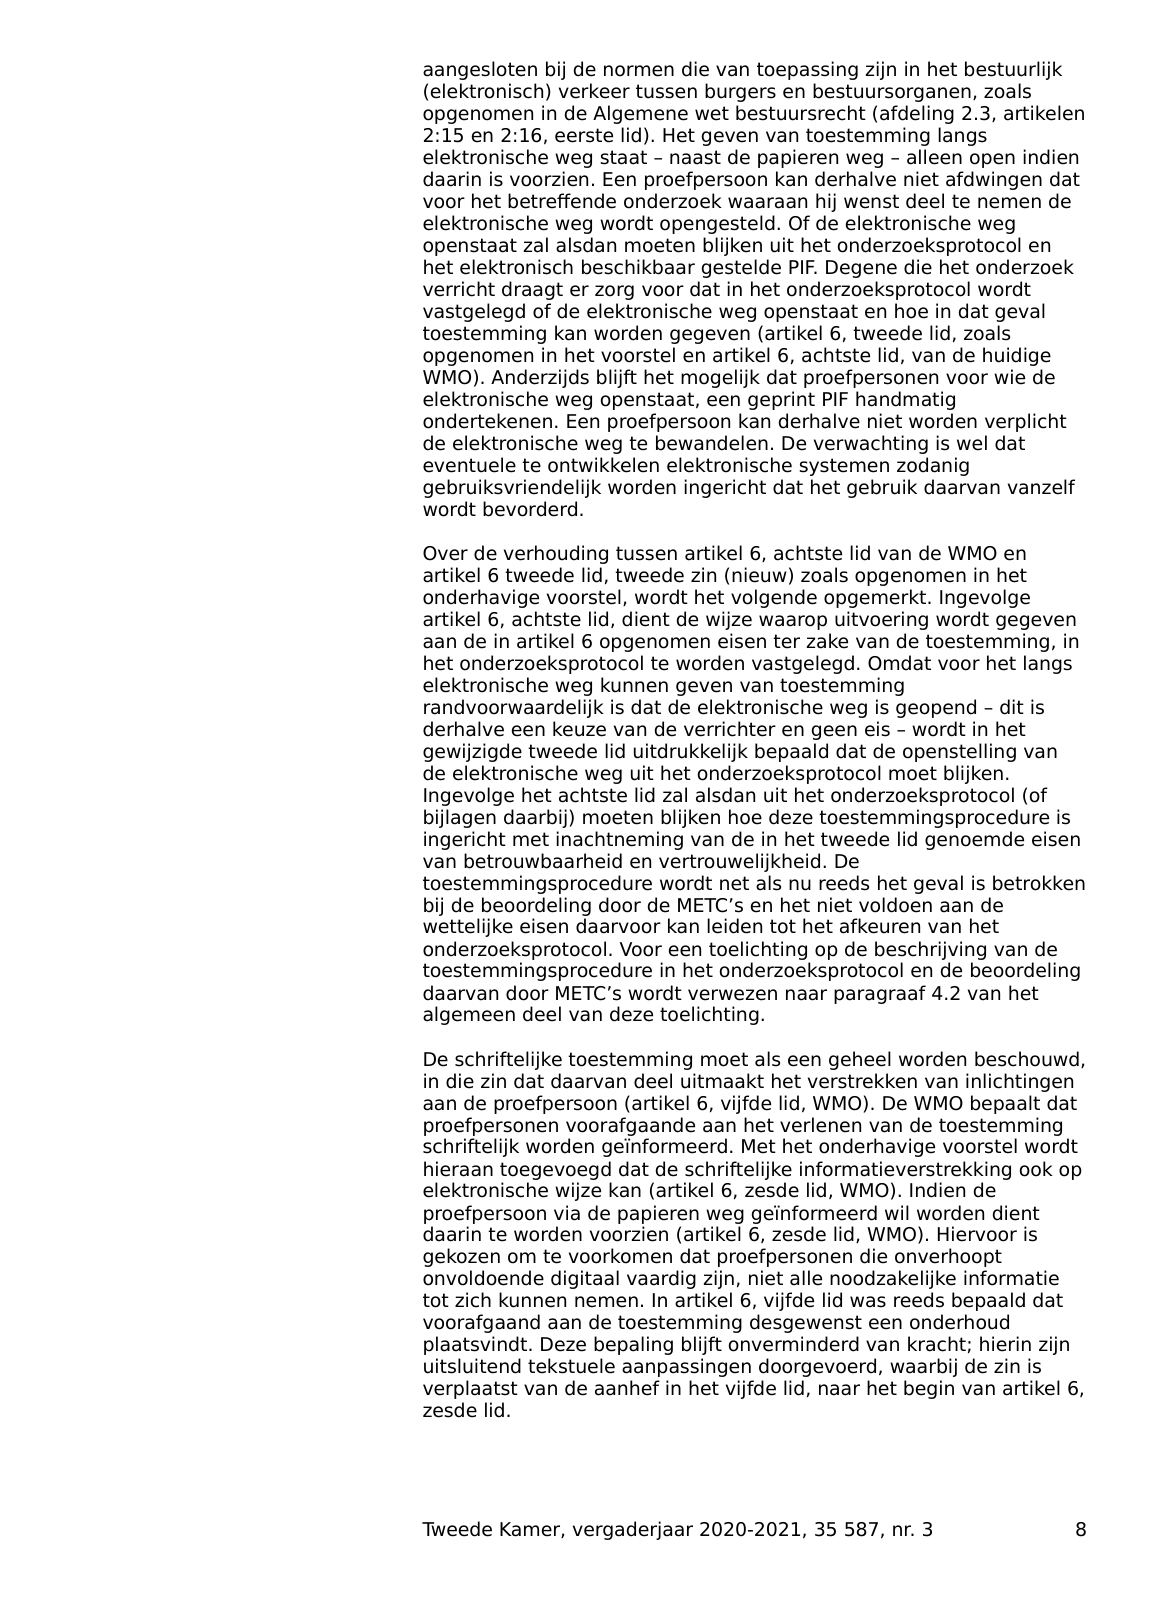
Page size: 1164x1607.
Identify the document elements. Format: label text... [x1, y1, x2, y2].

text De schriftelijke toestemming moet als een geheel worden beschouwd, in die zin dat daarvan deel uitmaakt het verstrekken van inlichtingen aan de proefpersoon (artikel 6, vijfde lid, WMO). De WMO bepaalt dat proefpersonen voorafgaande aan het verlenen van de toestemming schriftelijk worden geïnformeerd. Met het onderhavige voorstel wordt hieraan toegevoegd dat de schriftelijke informatieverstrekking ook op elektronische wijze kan (artikel 6, zesde lid, WMO). Indien de proefpersoon via de papieren weg geïnformeerd wil worden dient daarin te worden voorzien (artikel 6, zesde lid, WMO). Hiervoor is gekozen om te voorkomen dat proefpersonen die onverhoopt onvoldoende digitaal vaardig zijn, niet alle noodzakelijke informatie tot zich kunnen nemen. In artikel 6, vijfde lid was reeds bepaald dat voorafgaand aan de toestemming desgewenst een onderhoud plaatsvindt. Deze bepaling blijft onverminderd van kracht; hierin zijn uitsluitend tekstuele aanpassingen doorgevoerd, waarbij de zin is verplaatst van de aanhef in het vijfde lid, naar het begin van artikel 6, zesde lid. [422, 1048, 1087, 1422]
text aangesloten bij de normen die van toepassing zijn in het bestuurlijk (elektronisch) verkeer tussen burgers en bestuursorganen, zoals opgenomen in de Algemene wet bestuursrecht (afdeling 2.3, artikelen 2:15 en 2:16, eerste lid). Het geven van toestemming langs elektronische weg staat – naast de papieren weg – alleen open indien daarin is voorzien. Een proefpersoon kan derhalve niet afdwingen dat voor het betreffende onderzoek waaraan hij wenst deel te nemen de elektronische weg wordt opengesteld. Of de elektronische weg openstaat zal alsdan moeten blijken uit het onderzoeksprotocol en het elektronisch beschikbaar gestelde PIF. Degene die het onderzoek verricht draagt er zorg voor dat in het onderzoeksprotocol wordt vastgelegd of de elektronische weg openstaat en hoe in dat geval toestemming kan worden gegeven (artikel 6, tweede lid, zoals opgenomen in het voorstel en artikel 6, achtste lid, van de huidige WMO). Anderzijds blijft het mogelijk dat proefpersonen voor wie de elektronische weg openstaat, een geprint PIF handmatig ondertekenen. Een proefpersoon kan derhalve niet worden verplicht de elektronische weg te bewandelen. De verwachting is wel dat eventuele te ontwikkelen elektronische systemen zodanig gebruiksvriendelijk worden ingericht dat het gebruik daarvan vanzelf wordt bevorderd. [422, 59, 1087, 521]
text Over de verhouding tussen artikel 6, achtste lid van de WMO en artikel 6 tweede lid, tweede zin (nieuw) zoals opgenomen in het onderhavige voorstel, wordt het volgende opgemerkt. Ingevolge artikel 6, achtste lid, dient de wijze waarop uitvoering wordt gegeven aan de in artikel 6 opgenomen eisen ter zake van de toestemming, in het onderzoeksprotocol te worden vastgelegd. Omdat voor het langs elektronische weg kunnen geven van toestemming randvoorwaardelijk is dat de elektronische weg is geopend – dit is derhalve een keuze van de verrichter en geen eis – wordt in het gewijzigde tweede lid uitdrukkelijk bepaald dat de openstelling van de elektronische weg uit het onderzoeksprotocol moet blijken. Ingevolge het achtste lid zal alsdan uit het onderzoeksprotocol (of bijlagen daarbij) moeten blijken hoe deze toestemmingsprocedure is ingericht met inachtneming van de in het tweede lid genoemde eisen van betrouwbaarheid en vertrouwelijkheid. De toestemmingsprocedure wordt net als nu reeds het geval is betrokken bij de beoordeling door de METC’s en het niet voldoen aan de wettelijke eisen daarvoor kan leiden tot het afkeuren van het onderzoeksprotocol. Voor een toelichting op de beschrijving van de toestemmingsprocedure in het onderzoeksprotocol en de beoordeling daarvan door METC’s wordt verwezen naar paragraaf 4.2 van het algemeen deel van deze toelichting. [422, 543, 1087, 1026]
